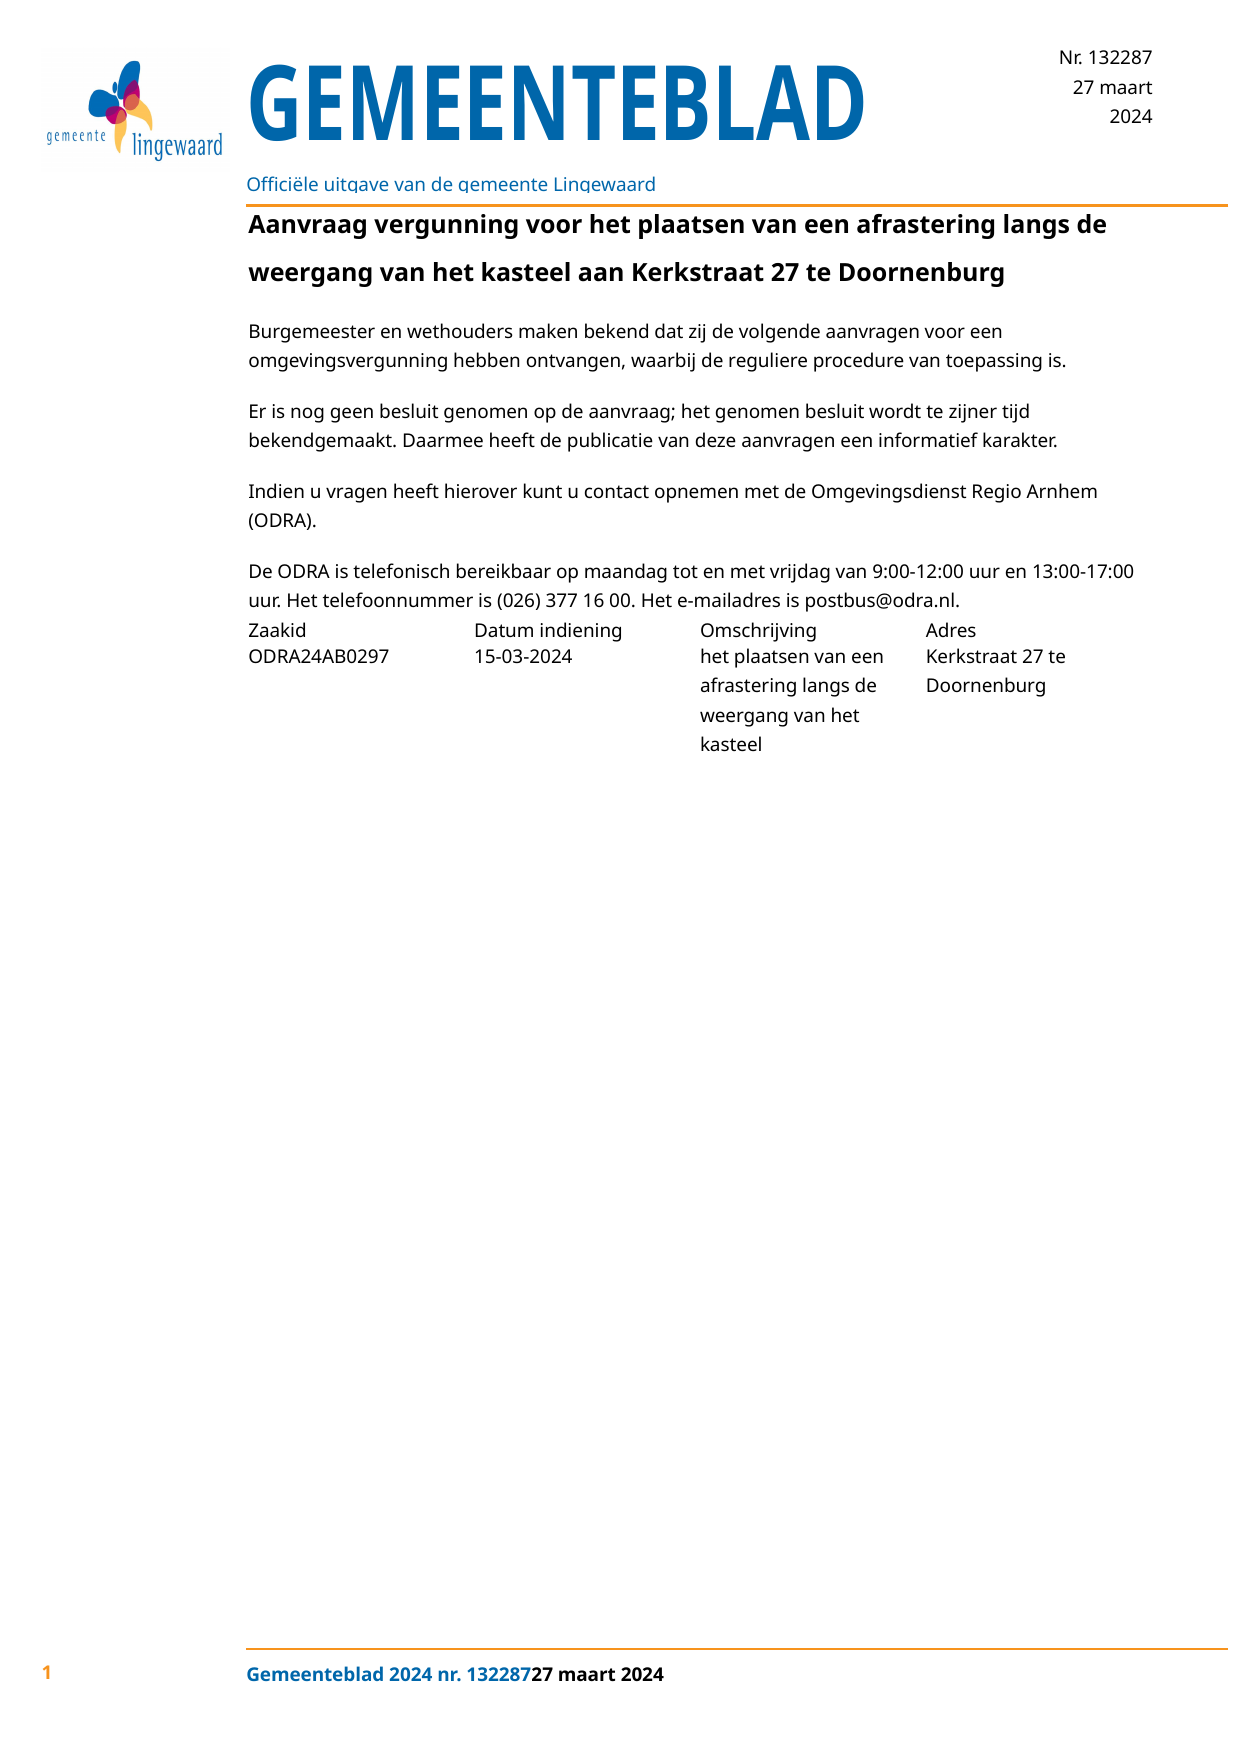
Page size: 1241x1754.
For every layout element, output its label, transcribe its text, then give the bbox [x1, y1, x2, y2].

table_cell Kerkstraat 27 te Doornenburg [926, 643, 1152, 757]
table_header Datum indiening [474, 617, 700, 643]
table_header Zaakid [248, 617, 474, 643]
text Burgemeester en wethouders maken bekend dat zij de volgende aanvragen voor een omgevingsvergunning hebben ontvangen, waarbij de reguliere procedure van toepassing is. [248, 318, 1152, 373]
text Indien u vragen heeft hierover kunt u contact opnemen met de Omgevingsdienst Regio Arnhem (ODRA). [248, 478, 1152, 533]
text Aanvraag vergunning voor het plaatsen van een afrastering langs de weergang van het kasteel aan Kerkstraat 27 te Doornenburg [248, 207, 1152, 288]
table_header Omschrijving [700, 617, 926, 643]
table_cell ODRA24AB0297 [248, 643, 474, 757]
text Er is nog geen besluit genomen op de aanvraag; het genomen besluit wordt te zijner tijd bekendgemaakt. Daarmee heeft de publicatie van deze aanvragen een informatief karakter. [248, 398, 1152, 453]
picture [41, 47, 231, 172]
table_header Adres [926, 617, 1152, 643]
table_cell het plaatsen van een afrastering langs de weergang van het kasteel [700, 643, 926, 757]
text De ODRA is telefonisch bereikbaar op maandag tot en met vrijdag van 9:00-12:00 uur en 13:00-17:00 uur. Het telefoonnummer is (026) 377 16 00. Het e-mailadres is postbus@odra.nl. [248, 558, 1152, 613]
table_cell 15-03-2024 [474, 643, 700, 757]
